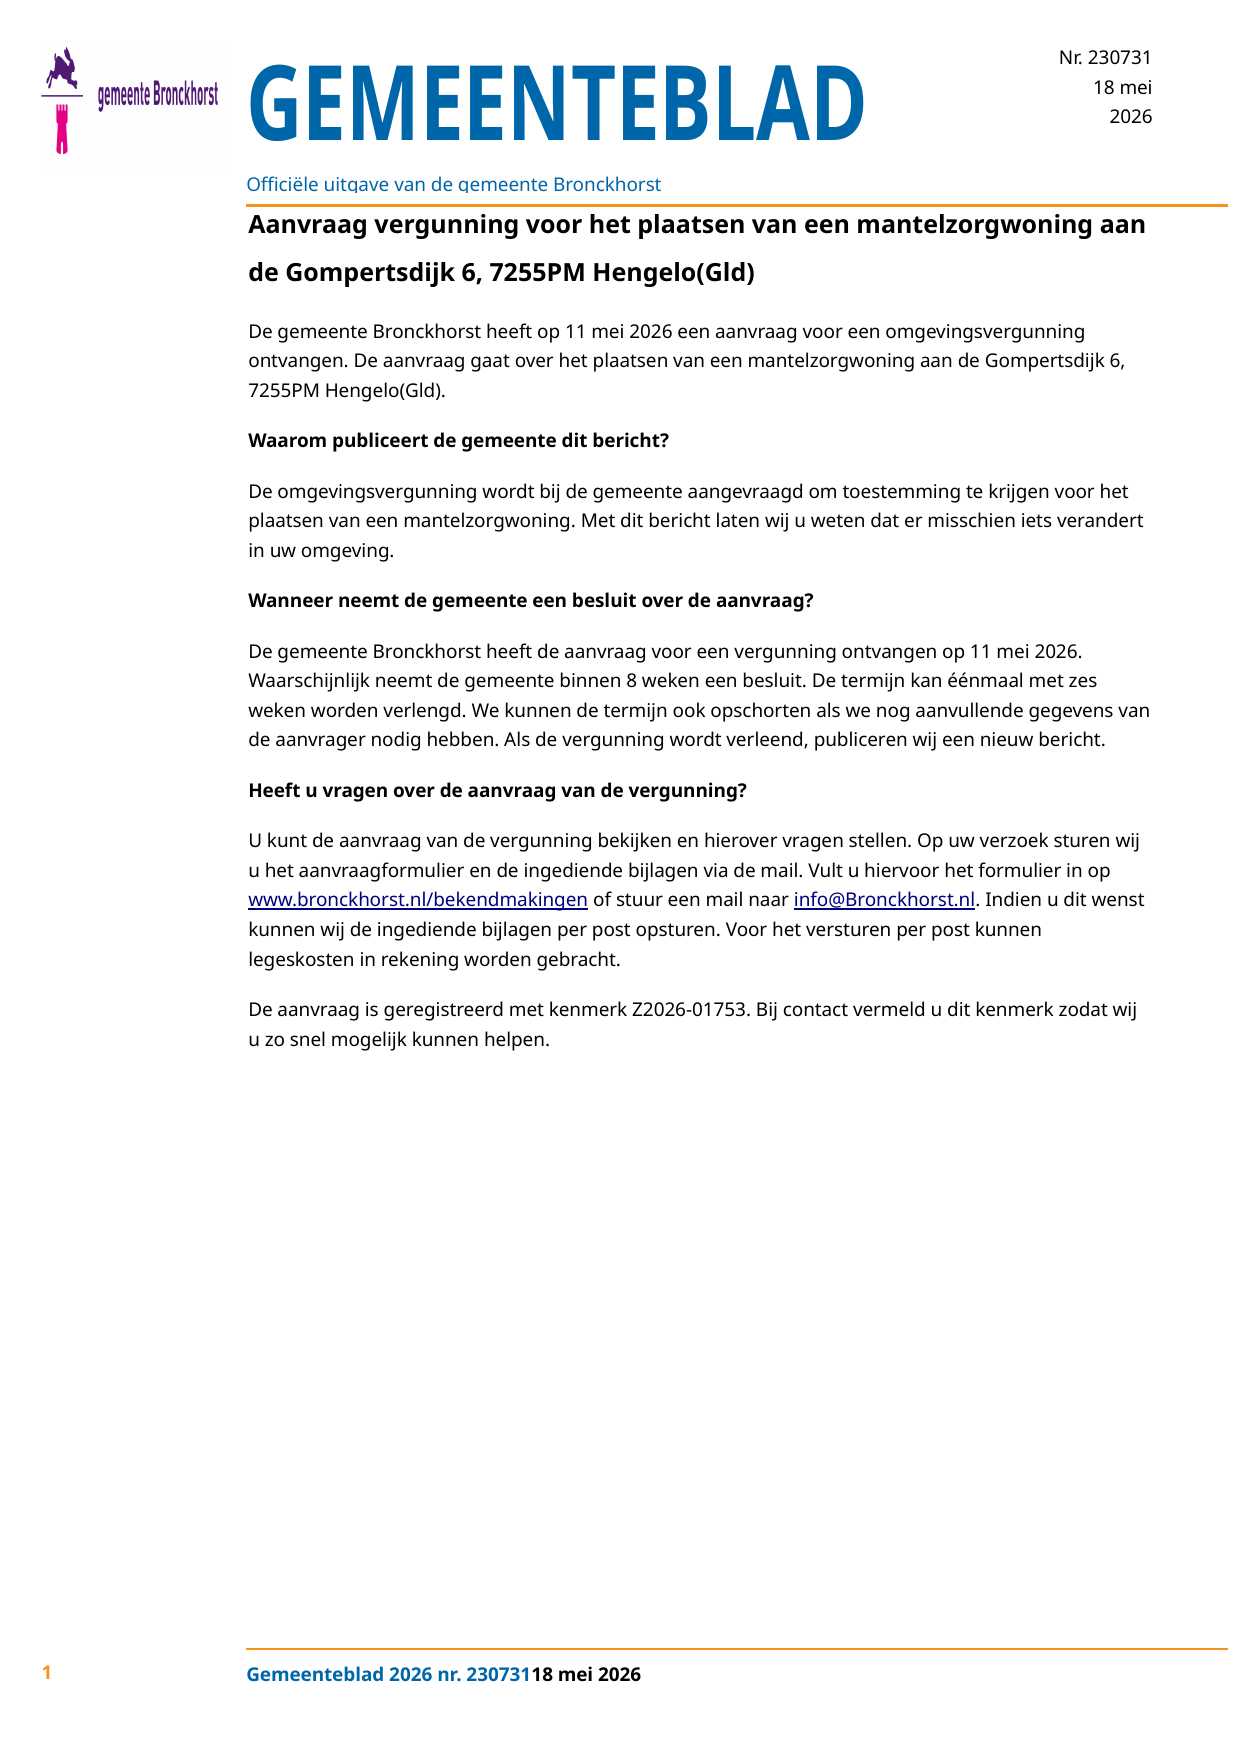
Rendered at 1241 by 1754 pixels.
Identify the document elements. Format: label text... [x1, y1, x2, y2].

text Wanneer neemt de gemeente een besluit over de aanvraag? [248, 587, 1152, 613]
text De omgevingsvergunning wordt bij de gemeente aangevraagd om toestemming te krijgen voor het plaatsen van een mantelzorgwoning. Met dit bericht laten wij u weten dat er misschien iets verandert in uw omgeving. [248, 478, 1152, 563]
text De aanvraag is geregistreerd met kenmerk Z2026-01753. Bij contact vermeld u dit kenmerk zodat wij u zo snel mogelijk kunnen helpen. [248, 996, 1152, 1052]
text Heeft u vragen over de aanvraag van de vergunning? [248, 777, 1152, 803]
text Waarom publiceert de gemeente dit bericht? [248, 427, 1152, 453]
text U kunt de aanvraag van de vergunning bekijken en hierover vragen stellen. Op uw verzoek sturen wij u het aanvraagformulier en de ingediende bijlagen via de mail. Vult u hiervoor het formulier in op www.bronckhorst.nl/bekendmakingen of stuur een mail naar info@Bronckhorst.nl. Indien u dit wenst kunnen wij de ingediende bijlagen per post opsturen. Voor het versturen per post kunnen legeskosten in rekening worden gebracht. [248, 827, 1152, 972]
text De gemeente Bronckhorst heeft de aanvraag voor een vergunning ontvangen op 11 mei 2026. Waarschijnlijk neemt de gemeente binnen 8 weken een besluit. De termijn kan éénmaal met zes weken worden verlengd. We kunnen de termijn ook opschorten als we nog aanvullende gegevens van de aanvrager nodig hebben. Als de vergunning wordt verleend, publiceren wij een nieuw bericht. [248, 638, 1152, 752]
text De gemeente Bronckhorst heeft op 11 mei 2026 een aanvraag voor een omgevingsvergunning ontvangen. De aanvraag gaat over het plaatsen van een mantelzorgwoning aan de Gompertsdijk 6, 7255PM Hengelo(Gld). [248, 318, 1152, 403]
text Aanvraag vergunning voor het plaatsen van een mantelzorgwoning aan de Gompertsdijk 6, 7255PM Hengelo(Gld) [248, 207, 1152, 288]
picture [41, 47, 231, 172]
